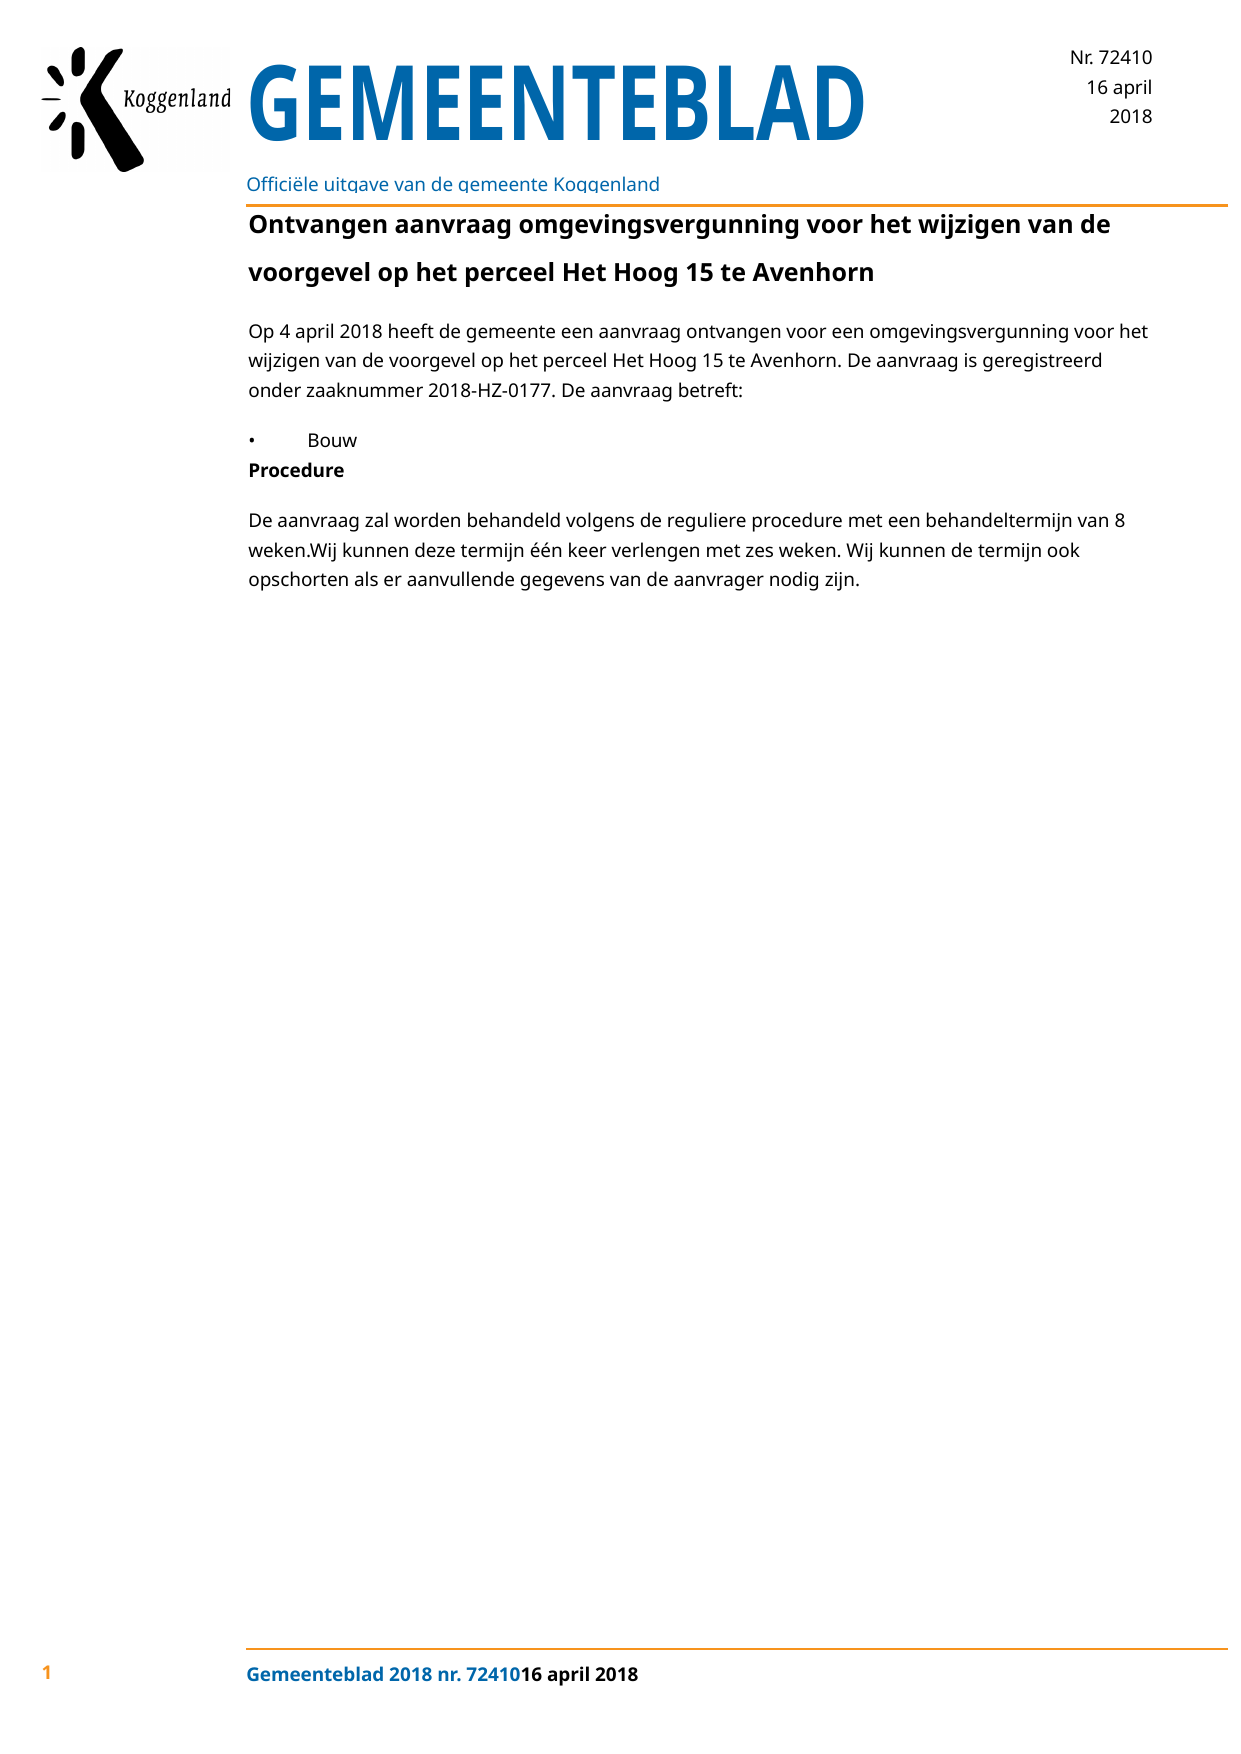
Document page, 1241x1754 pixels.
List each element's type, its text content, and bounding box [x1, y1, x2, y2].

text De aanvraag zal worden behandeld volgens de reguliere procedure met een behandeltermijn van 8 weken.Wij kunnen deze termijn één keer verlengen met zes weken. Wij kunnen de termijn ook opschorten als er aanvullende gegevens van de aanvrager nodig zijn. [248, 507, 1152, 592]
text Op 4 april 2018 heeft de gemeente een aanvraag ontvangen voor een omgevingsvergunning voor het wijzigen van de voorgevel op het perceel Het Hoog 15 te Avenhorn. De aanvraag is geregistreerd onder zaaknummer 2018-HZ-0177. De aanvraag betreft: [248, 318, 1152, 403]
picture [41, 47, 231, 172]
text Ontvangen aanvraag omgevingsvergunning voor het wijzigen van de voorgevel op het perceel Het Hoog 15 te Avenhorn [248, 207, 1152, 288]
list Bouw [248, 427, 1152, 453]
text Procedure [248, 457, 1152, 483]
